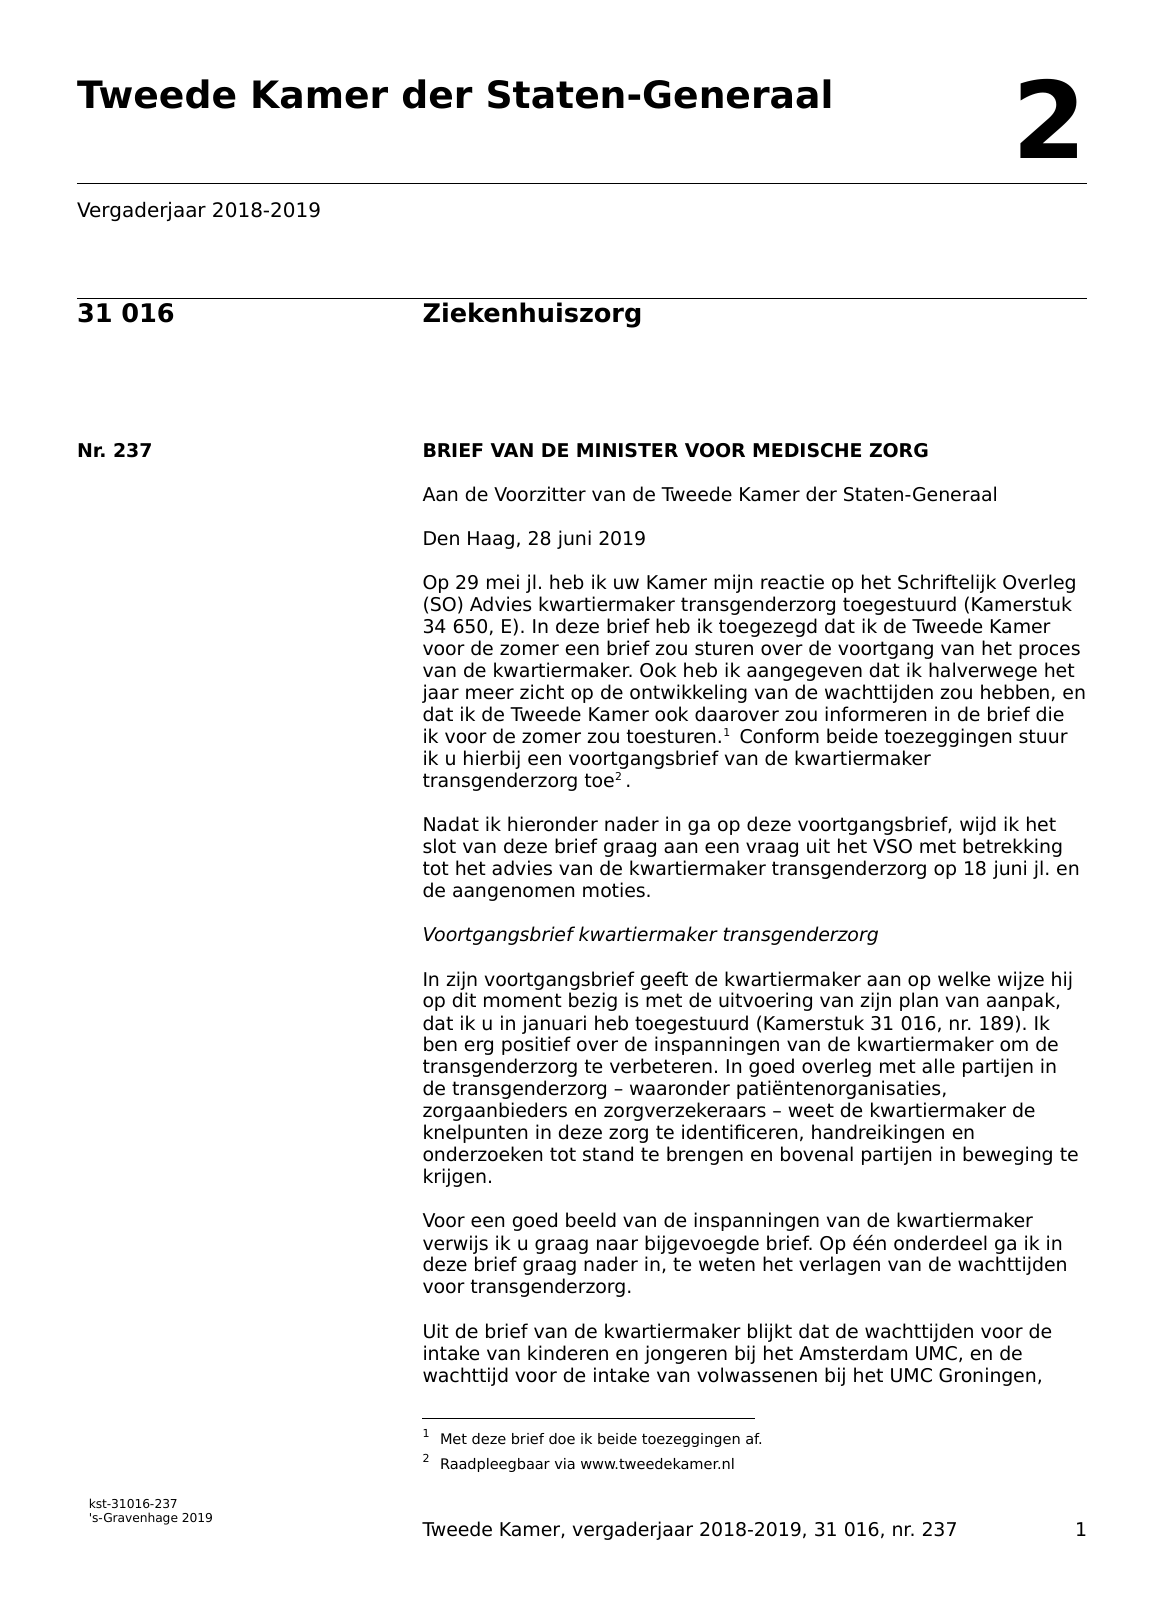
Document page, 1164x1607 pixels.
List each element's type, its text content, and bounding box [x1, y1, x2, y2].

subtitle Nr. 237 BRIEF VAN DE MINISTER VOOR MEDISCHE ZORG [77, 440, 1087, 462]
text 's-Gravenhage 2019 [88, 1511, 323, 1525]
text Aan de Voorzitter van de Tweede Kamer der Staten-Generaal [422, 484, 1087, 506]
text Den Haag, 28 juni 2019 [422, 528, 1087, 550]
text Op 29 mei jl. heb ik uw Kamer mijn reactie op het Schriftelijk Overleg (SO) Advies kwartiermaker transgenderzorg toegestuurd (Kamerstuk 34 650, E). In deze brief heb ik toegezegd dat ik de Tweede Kamer voor de zomer een brief zou sturen over de voortgang van het proces van de kwartiermaker. Ook heb ik aangegeven dat ik halverwege het jaar meer zicht op de ontwikkeling van de wachttijden zou hebben, en dat ik de Tweede Kamer ook daarover zou informeren in de brief die ik voor de zomer zou toesturen. Conform beide toezeggingen stuur ik u hierbij een voortgangsbrief van de kwartiermaker transgenderzorg toe. [422, 572, 1087, 792]
text Raadpleegbaar via www.tweedekamer.nl [422, 1452, 1087, 1474]
text Uit de brief van de kwartiermaker blijkt dat de wachttijden voor de intake van kinderen en jongeren bij het Amsterdam UMC, en de wachttijd voor de intake van volwassenen bij het UMC Groningen, [422, 1321, 1087, 1386]
table_header Tweede Kamer der Staten-Generaal [77, 59, 886, 183]
subtitle Voortgangsbrief kwartiermaker transgenderzorg [422, 924, 1087, 946]
text Voor een goed beeld van de inspanningen van de kwartiermaker verwijs ik u graag naar bijgevoegde brief. Op één onderdeel ga ik in deze brief graag nader in, te weten het verlagen van de wachttijden voor transgenderzorg. [422, 1210, 1087, 1298]
table_cell Vergaderjaar 2018-2019 [77, 184, 1087, 298]
table_header 2 [886, 59, 1087, 183]
text kst-31016-237 [88, 1497, 323, 1511]
text Nadat ik hieronder nader in ga op deze voortgangsbrief, wijd ik het slot van deze brief graag aan een vraag uit het VSO met betrekking tot het advies van de kwartiermaker transgenderzorg op 18 juni jl. en de aangenomen moties. [422, 814, 1087, 902]
subtitle 31 016 Ziekenhuiszorg [77, 299, 1087, 329]
text In zijn voortgangsbrief geeft de kwartiermaker aan op welke wijze hij op dit moment bezig is met de uitvoering van zijn plan van aanpak, dat ik u in januari heb toegestuurd (Kamerstuk 31 016, nr. 189). Ik ben erg positief over de inspanningen van de kwartiermaker om de transgenderzorg te verbeteren. In goed overleg met alle partijen in de transgenderzorg – waaronder patiëntenorganisaties, zorgaanbieders en zorgverzekeraars – weet de kwartiermaker de knelpunten in deze zorg te identificeren, handreikingen en onderzoeken tot stand te brengen en bovenal partijen in beweging te krijgen. [422, 968, 1087, 1188]
text Met deze brief doe ik beide toezeggingen af. [422, 1427, 1087, 1449]
